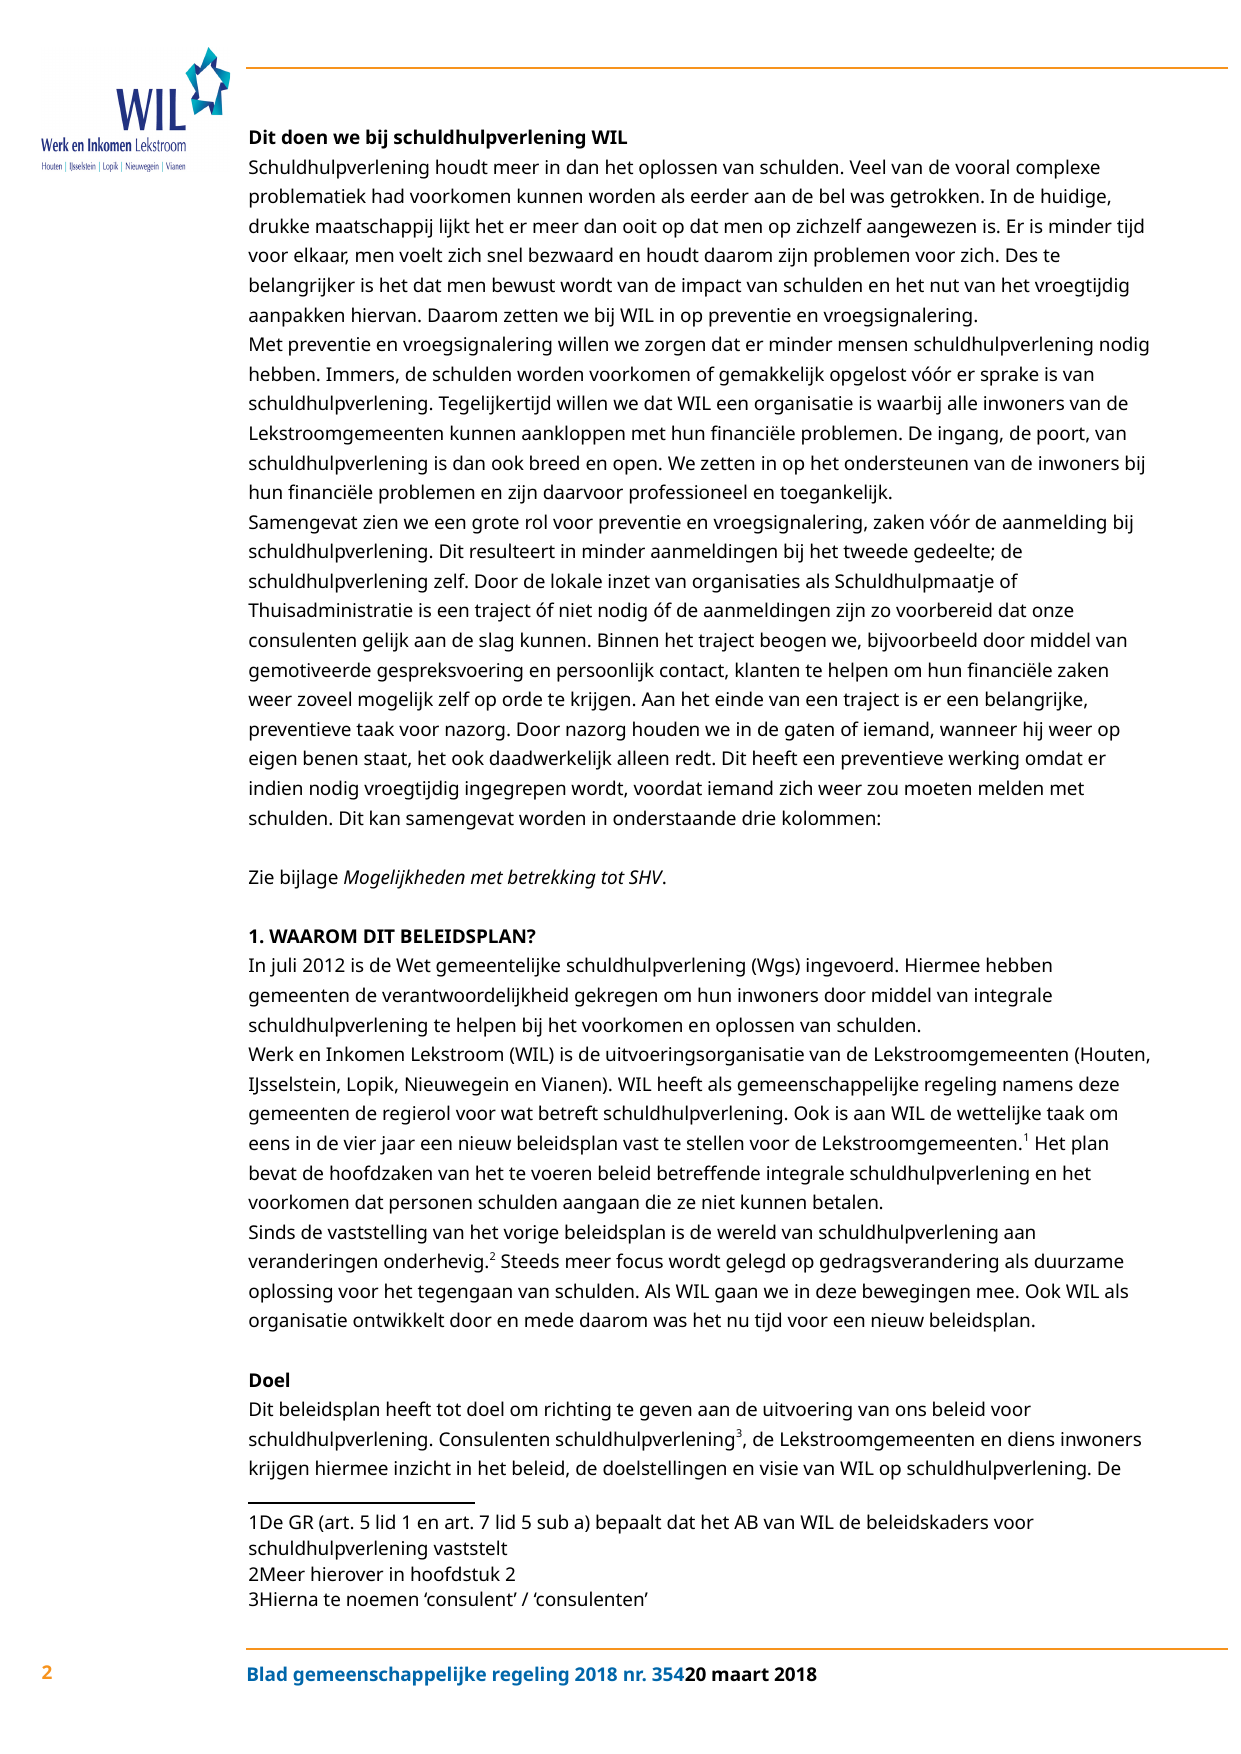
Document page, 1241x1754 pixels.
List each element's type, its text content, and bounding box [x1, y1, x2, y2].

text Dit doen we bij schuldhulpverlening WIL [248, 124, 1152, 150]
text Doel [248, 1367, 1152, 1393]
text Hierna te noemen ‘consulent’ / ‘consulenten’ [248, 1586, 1152, 1612]
text Sinds de vaststelling van het vorige beleidsplan is de wereld van schuldhulpverlening aan veranderingen onderhevig. Steeds meer focus wordt gelegd op gedragsverandering als duurzame oplossing voor het tegengaan van schulden. Als WIL gaan we in deze bewegingen mee. Ook WIL als organisatie ontwikkelt door en mede daarom was het nu tijd voor een nieuw beleidsplan. [248, 1219, 1152, 1333]
text Met preventie en vroegsignalering willen we zorgen dat er minder mensen schuldhulpverlening nodig hebben. Immers, de schulden worden voorkomen of gemakkelijk opgelost vóór er sprake is van schuldhulpverlening. Tegelijkertijd willen we dat WIL een organisatie is waarbij alle inwoners van de Lekstroomgemeenten kunnen aankloppen met hun financiële problemen. De ingang, de poort, van schuldhulpverlening is dan ook breed en open. We zetten in op het ondersteunen van de inwoners bij hun financiële problemen en zijn daarvoor professioneel en toegankelijk. [248, 331, 1152, 505]
text Zie bijlage Mogelijkheden met betrekking tot SHV. [248, 864, 1152, 890]
picture [41, 47, 231, 172]
text Dit beleidsplan heeft tot doel om richting te geven aan de uitvoering van ons beleid voor schuldhulpverlening. Consulenten schuldhulpverlening, de Lekstroomgemeenten en diens inwoners krijgen hiermee inzicht in het beleid, de doelstellingen en visie van WIL op schuldhulpverlening. De [248, 1396, 1152, 1481]
text Samengevat zien we een grote rol voor preventie en vroegsignalering, zaken vóór de aanmelding bij schuldhulpverlening. Dit resulteert in minder aanmeldingen bij het tweede gedeelte; de schuldhulpverlening zelf. Door de lokale inzet van organisaties als Schuldhulpmaatje of Thuisadministratie is een traject óf niet nodig óf de aanmeldingen zijn zo voorbereid dat onze consulenten gelijk aan de slag kunnen. Binnen het traject beogen we, bijvoorbeeld door middel van gemotiveerde gespreksvoering en persoonlijk contact, klanten te helpen om hun financiële zaken weer zoveel mogelijk zelf op orde te krijgen. Aan het einde van een traject is er een belangrijke, preventieve taak voor nazorg. Door nazorg houden we in de gaten of iemand, wanneer hij weer op eigen benen staat, het ook daadwerkelijk alleen redt. Dit heeft een preventieve werking omdat er indien nodig vroegtijdig ingegrepen wordt, voordat iemand zich weer zou moeten melden met schulden. Dit kan samengevat worden in onderstaande drie kolommen: [248, 509, 1152, 831]
text Schuldhulpverlening houdt meer in dan het oplossen van schulden. Veel van de vooral complexe problematiek had voorkomen kunnen worden als eerder aan de bel was getrokken. In de huidige, drukke maatschappij lijkt het er meer dan ooit op dat men op zichzelf aangewezen is. Er is minder tijd voor elkaar, men voelt zich snel bezwaard en houdt daarom zijn problemen voor zich. Des te belangrijker is het dat men bewust wordt van de impact van schulden en het nut van het vroegtijdig aanpakken hiervan. Daarom zetten we bij WIL in op preventie en vroegsignalering. [248, 154, 1152, 328]
text Werk en Inkomen Lekstroom (WIL) is de uitvoeringsorganisatie van de Lekstroomgemeenten (Houten, IJsselstein, Lopik, Nieuwegein en Vianen). WIL heeft als gemeenschappelijke regeling namens deze gemeenten de regierol voor wat betreft schuldhulpverlening. Ook is aan WIL de wettelijke taak om eens in de vier jaar een nieuw beleidsplan vast te stellen voor de Lekstroomgemeenten. Het plan bevat de hoofdzaken van het te voeren beleid betreffende integrale schuldhulpverlening en het voorkomen dat personen schulden aangaan die ze niet kunnen betalen. [248, 1041, 1152, 1215]
text De GR (art. 5 lid 1 en art. 7 lid 5 sub a) bepaalt dat het AB van WIL de beleidskaders voor schuldhulpverlening vaststelt [248, 1509, 1152, 1561]
text In juli 2012 is de Wet gemeentelijke schuldhulpverlening (Wgs) ingevoerd. Hiermee hebben gemeenten de verantwoordelijkheid gekregen om hun inwoners door middel van integrale schuldhulpverlening te helpen bij het voorkomen en oplossen van schulden. [248, 953, 1152, 1038]
text Meer hierover in hoofdstuk 2 [248, 1561, 1152, 1586]
text 1. WAAROM DIT BELEIDSPLAN? [248, 923, 1152, 949]
